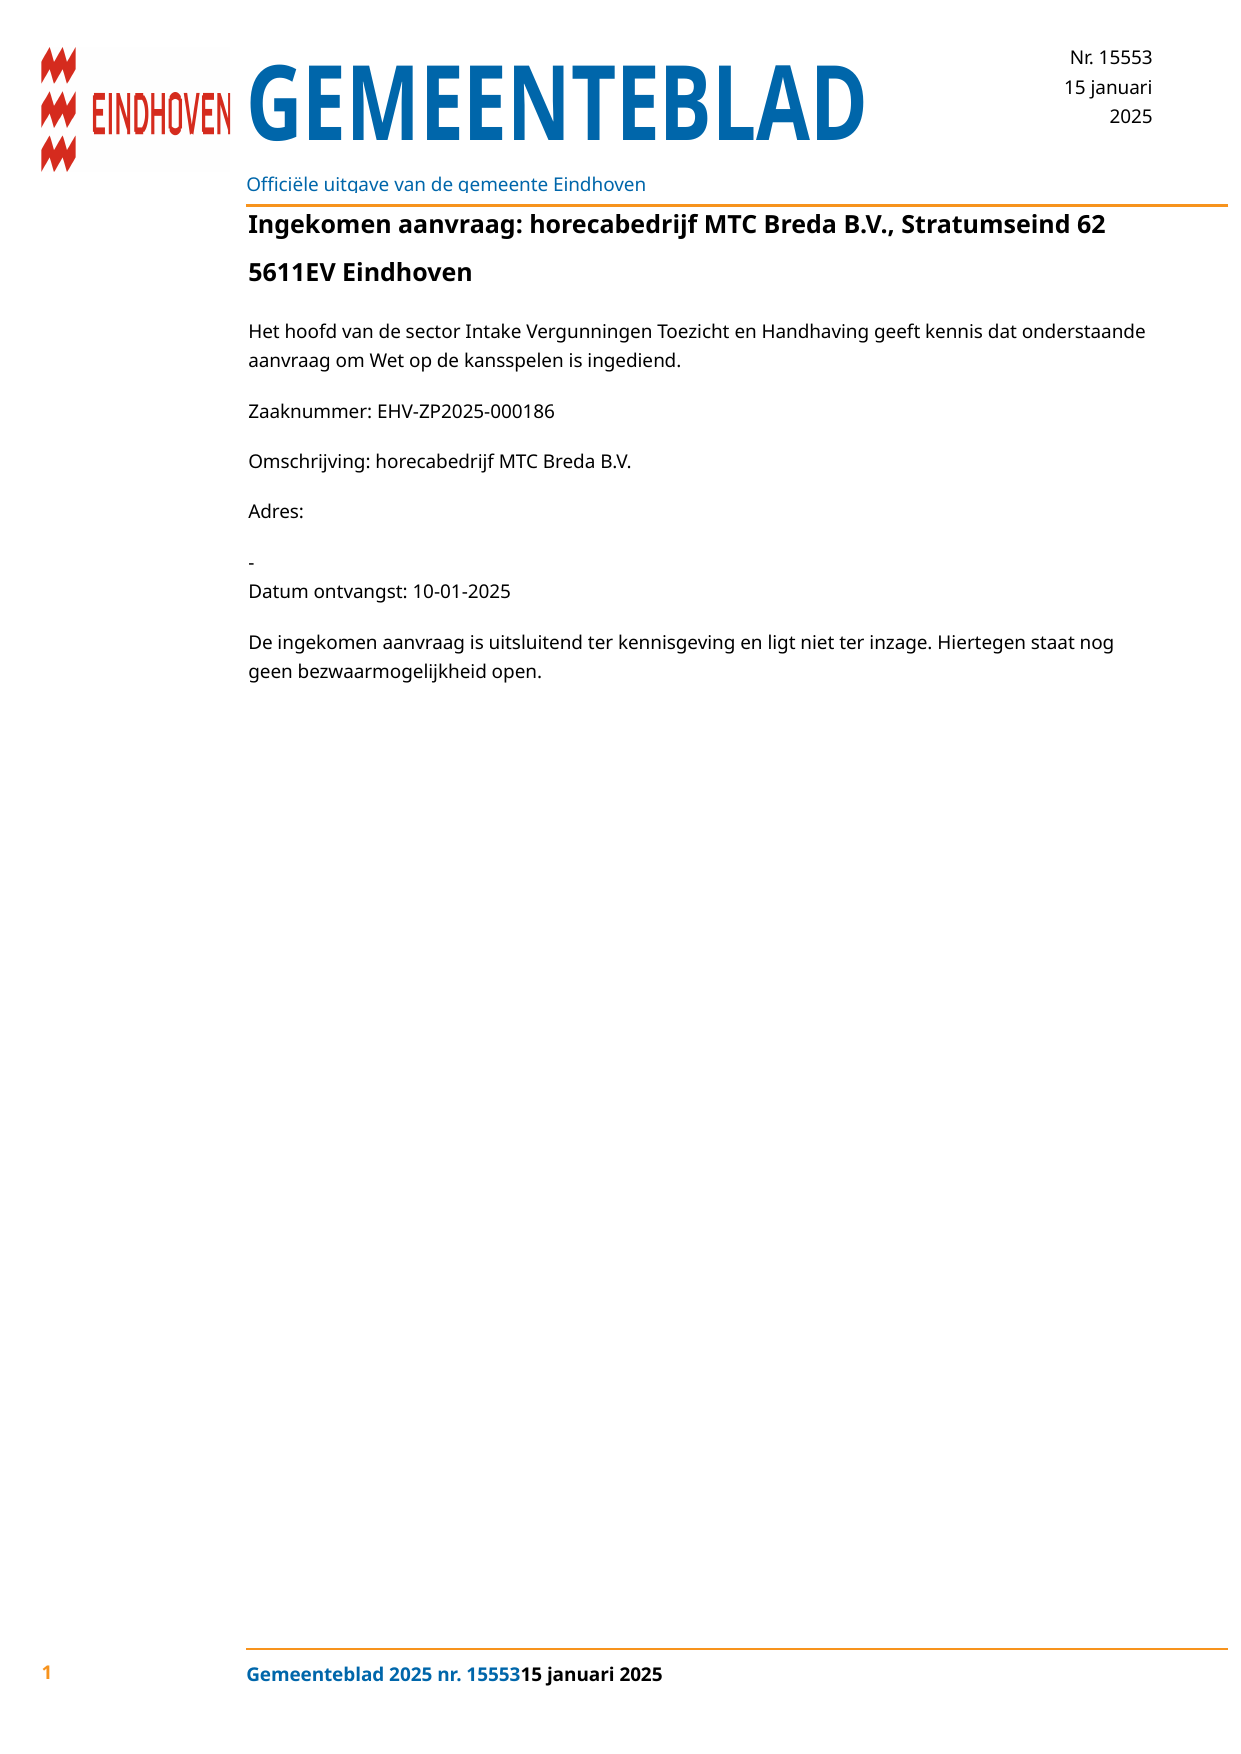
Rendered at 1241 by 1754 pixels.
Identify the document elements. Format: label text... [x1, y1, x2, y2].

text Adres: [248, 499, 1152, 524]
text De ingekomen aanvraag is uitsluitend ter kennisgeving en ligt niet ter inzage. Hiertegen staat nog geen bezwaarmogelijkheid open. [248, 629, 1152, 684]
text Ingekomen aanvraag: horecabedrijf MTC Breda B.V., Stratumseind 62 5611EV Eindhoven [248, 207, 1152, 288]
text Omschrijving: horecabedrijf MTC Breda B.V. [248, 448, 1152, 474]
picture [41, 47, 231, 172]
text Zaaknummer: EHV-ZP2025-000186 [248, 398, 1152, 424]
text Datum ontvangst: 10-01-2025 [248, 579, 1152, 604]
text Het hoofd van de sector Intake Vergunningen Toezicht en Handhaving geeft kennis dat onderstaande aanvraag om Wet op de kansspelen is ingediend. [248, 318, 1152, 373]
